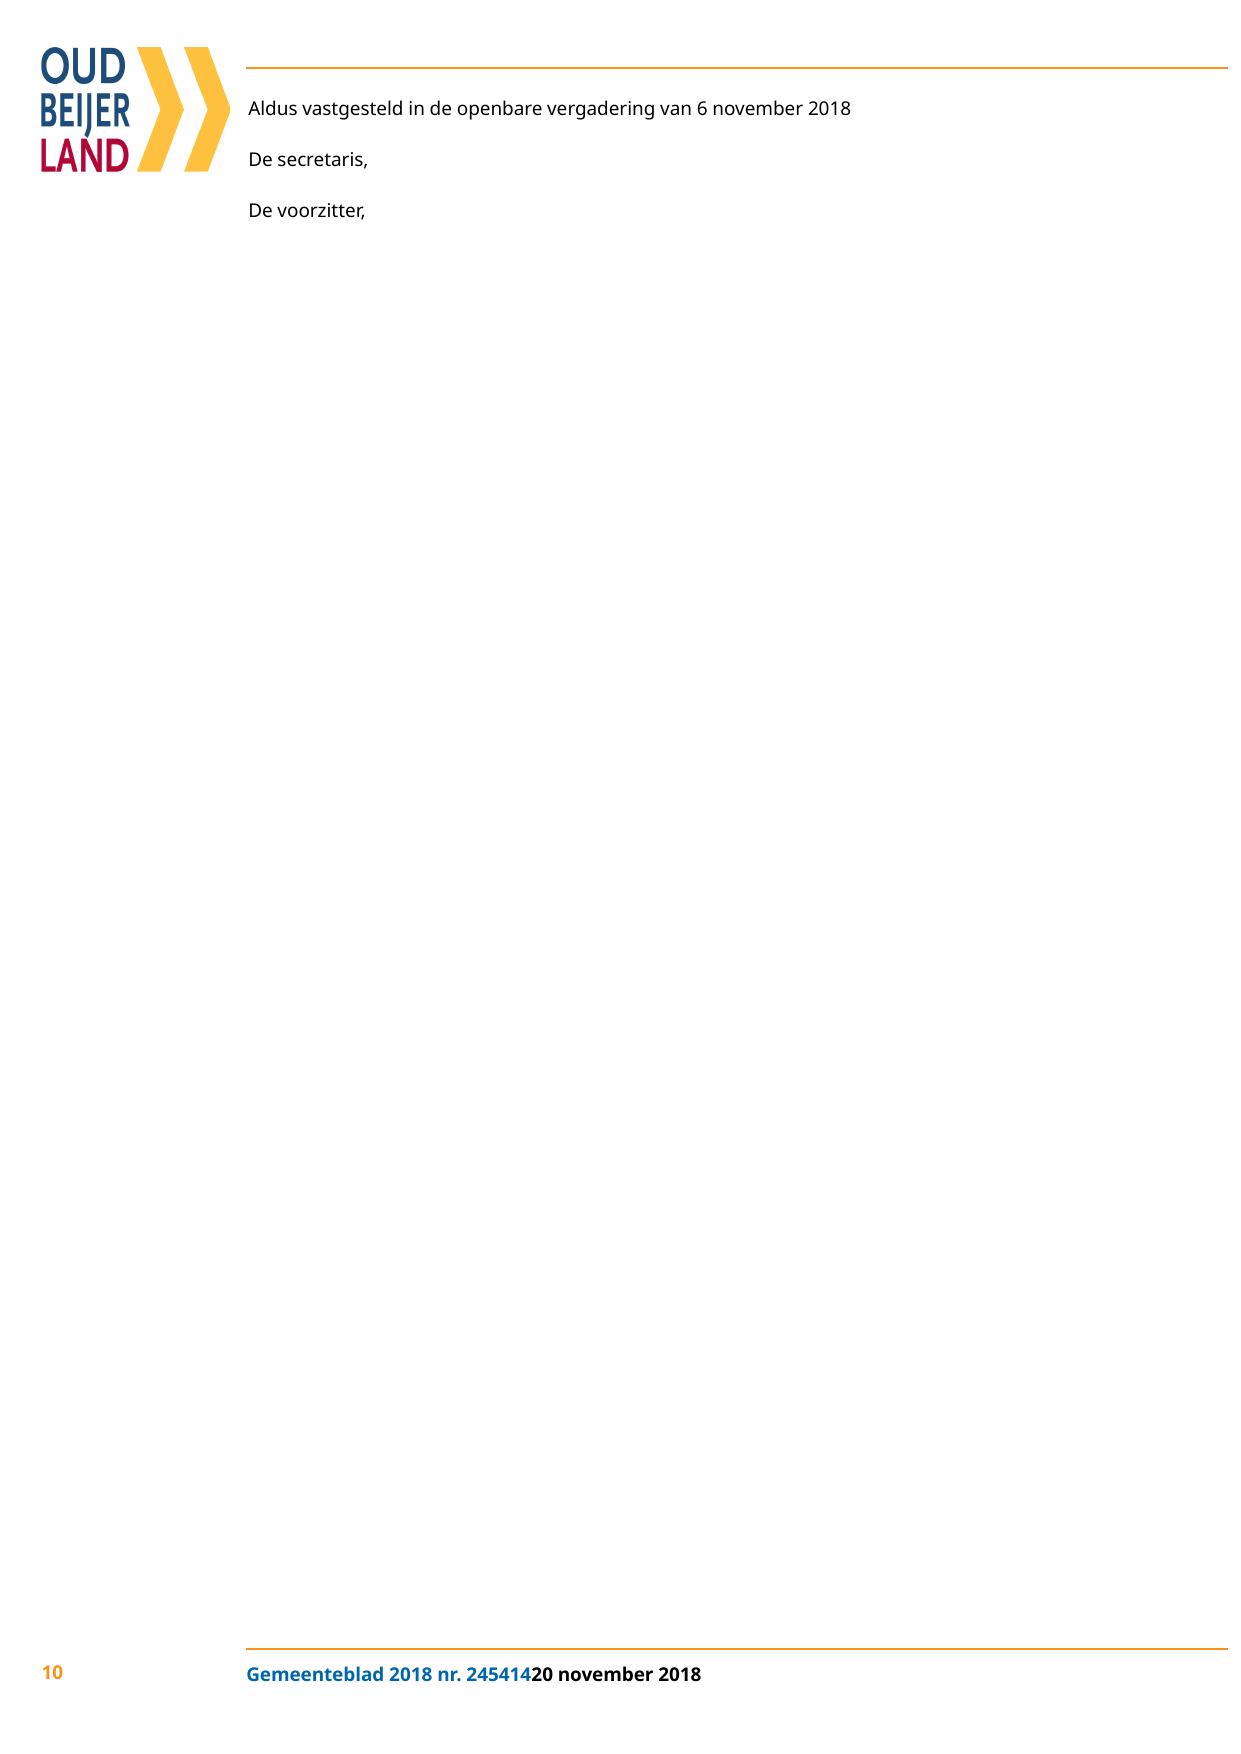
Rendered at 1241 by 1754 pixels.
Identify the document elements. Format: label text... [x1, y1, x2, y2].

text De voorzitter, [248, 198, 1152, 223]
picture [41, 47, 231, 172]
text De secretaris, [248, 146, 1152, 172]
text Aldus vastgesteld in de openbare vergadering van 6 november 2018 [248, 95, 1152, 121]
